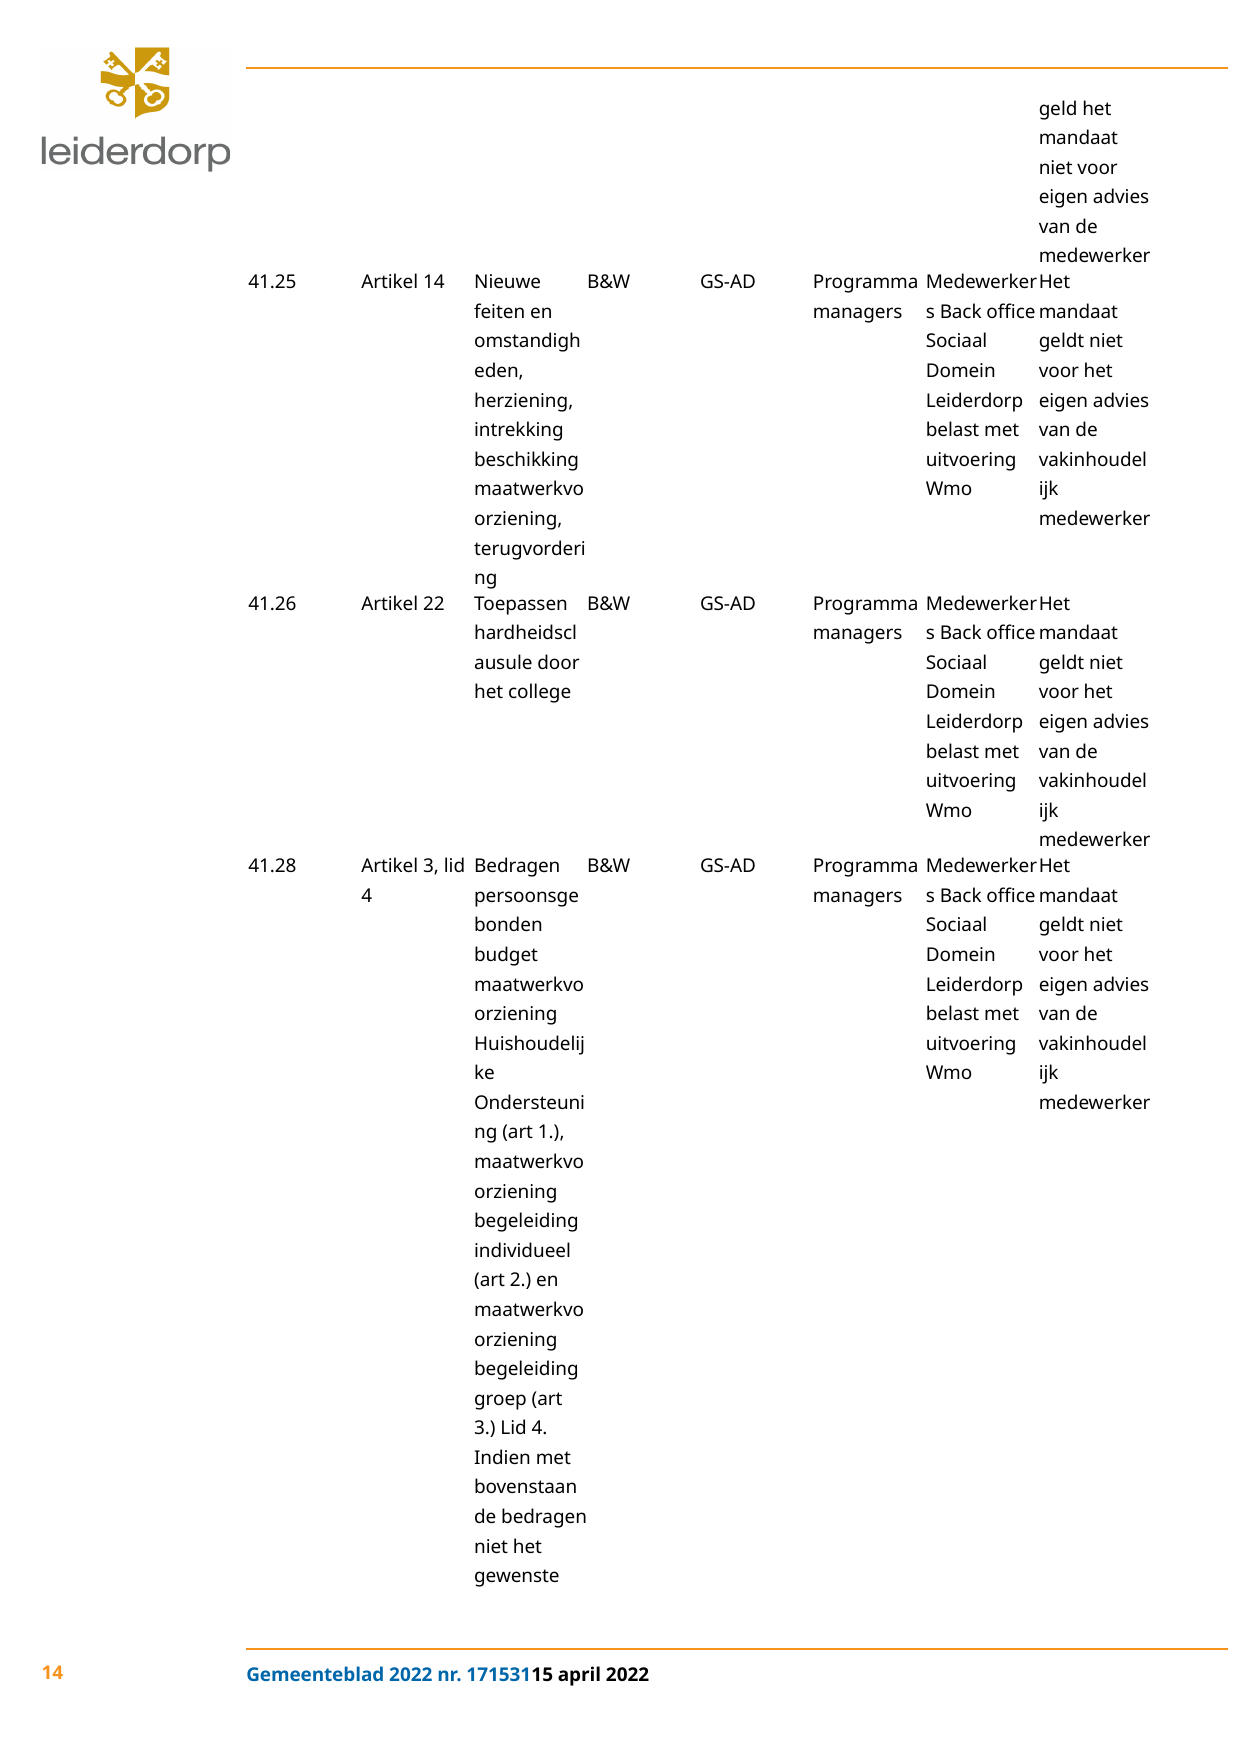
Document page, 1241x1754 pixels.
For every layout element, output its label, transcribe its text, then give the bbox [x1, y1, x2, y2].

table_cell B&W [587, 853, 700, 1588]
table_cell 41.26 [248, 590, 361, 852]
table_cell 41.28 [248, 853, 361, 1588]
table_cell [248, 95, 361, 268]
table_cell B&W [587, 590, 700, 852]
table_cell [700, 95, 813, 268]
table_cell Artikel 14 [361, 269, 474, 590]
table_cell [361, 95, 474, 268]
table_cell Bedragen persoonsgebonden budget maatwerkvoorziening Huishoudelijke Ondersteuning (art 1.), maatwerkvoorziening begeleiding individueel (art 2.) en maatwerkvoorziening begeleiding groep (art 3.) Lid 4. Indien met bovenstaande bedragen niet het gewenste [474, 853, 587, 1588]
table_cell [587, 95, 700, 268]
table_cell Het mandaat geldt niet voor het eigen advies van de vakinhoudelijk medewerker [1039, 590, 1152, 852]
table_cell Artikel 22 [361, 590, 474, 852]
table_cell Programmamanagers [813, 269, 926, 590]
table_cell Nieuwe feiten en omstandigheden, herziening, intrekking beschikking maatwerkvoorziening, terugvordering [474, 269, 587, 590]
table_cell Toepassen hardheidsclausule door het college [474, 590, 587, 852]
table_cell Het mandaat geldt niet voor het eigen advies van de vakinhoudelijk medewerker [1039, 269, 1152, 590]
table_cell [926, 95, 1038, 268]
table_cell [813, 95, 926, 268]
table_cell Programmamanagers [813, 853, 926, 1588]
table_cell GS-AD [700, 269, 813, 590]
table_cell Medewerkers Back office Sociaal Domein Leiderdorp belast met uitvoering Wmo [926, 590, 1038, 852]
table_cell Programmamanagers [813, 590, 926, 852]
table_cell Het mandaat geldt niet voor het eigen advies van de vakinhoudelijk medewerker [1039, 853, 1152, 1588]
table_cell GS-AD [700, 853, 813, 1588]
table_cell [474, 95, 587, 268]
table_cell GS-AD [700, 590, 813, 852]
table_cell 41.25 [248, 269, 361, 590]
table_cell Medewerkers Back office Sociaal Domein Leiderdorp belast met uitvoering Wmo [926, 853, 1038, 1588]
table_cell B&W [587, 269, 700, 590]
table_cell Artikel 3, lid 4 [361, 853, 474, 1588]
picture [41, 47, 231, 172]
table_cell Medewerkers Back office Sociaal Domein Leiderdorp belast met uitvoering Wmo [926, 269, 1038, 590]
table_cell geld het mandaat niet voor eigen advies van de medewerker [1039, 95, 1152, 268]
